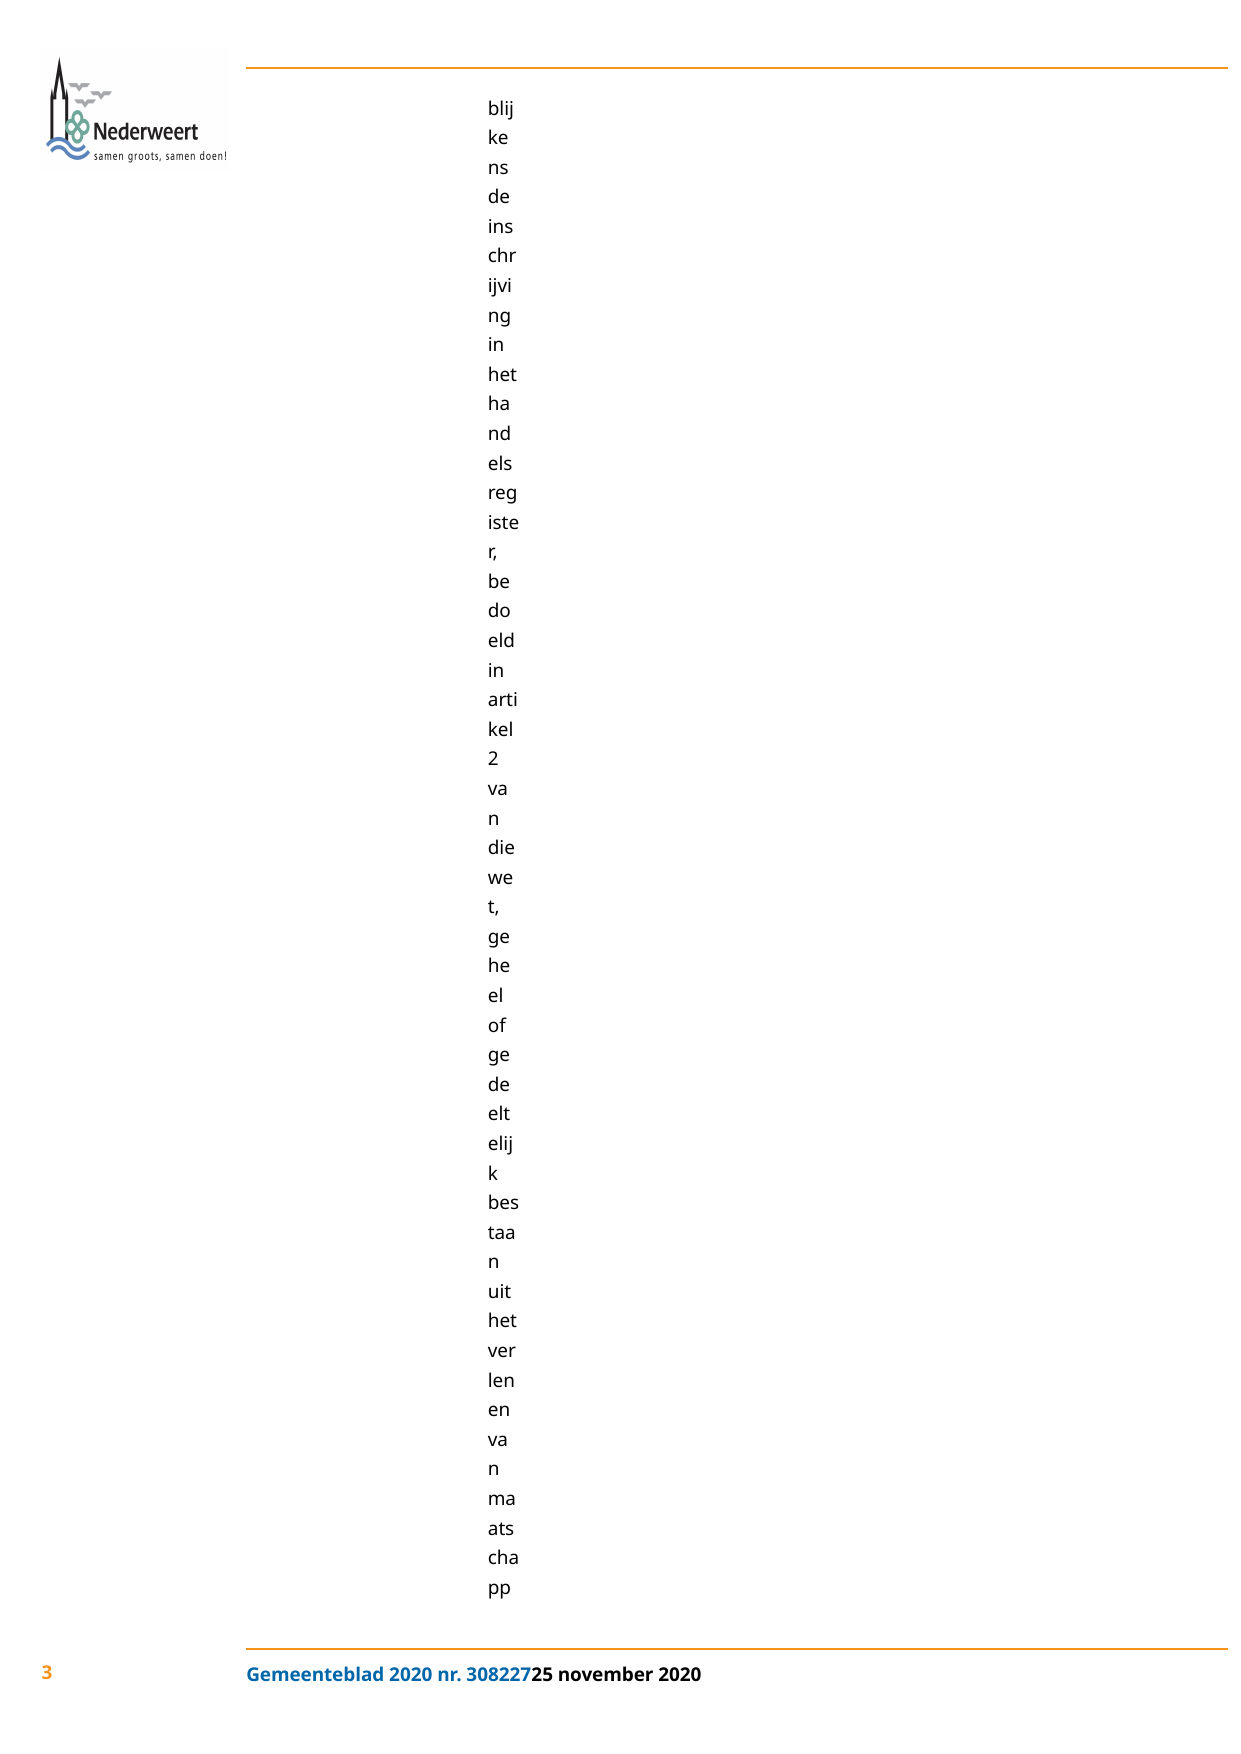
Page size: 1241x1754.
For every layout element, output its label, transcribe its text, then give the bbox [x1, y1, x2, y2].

table_cell [971, 95, 1061, 1600]
table_cell [790, 95, 881, 1600]
picture [41, 47, 231, 172]
table_cell [609, 95, 700, 1600]
table_cell [519, 95, 609, 1600]
table_cell [338, 95, 429, 1600]
table_cell [1061, 95, 1152, 1600]
table_cell [248, 95, 338, 1600]
table_cell [700, 95, 790, 1600]
table_cell [881, 95, 971, 1600]
table_cell blijkens de inschrijving in het handelsregister, bedoeld in artikel 2 van die wet, geheel of gedeeltelijk bestaan uit het verlenen van maatschapp [429, 95, 519, 1600]
